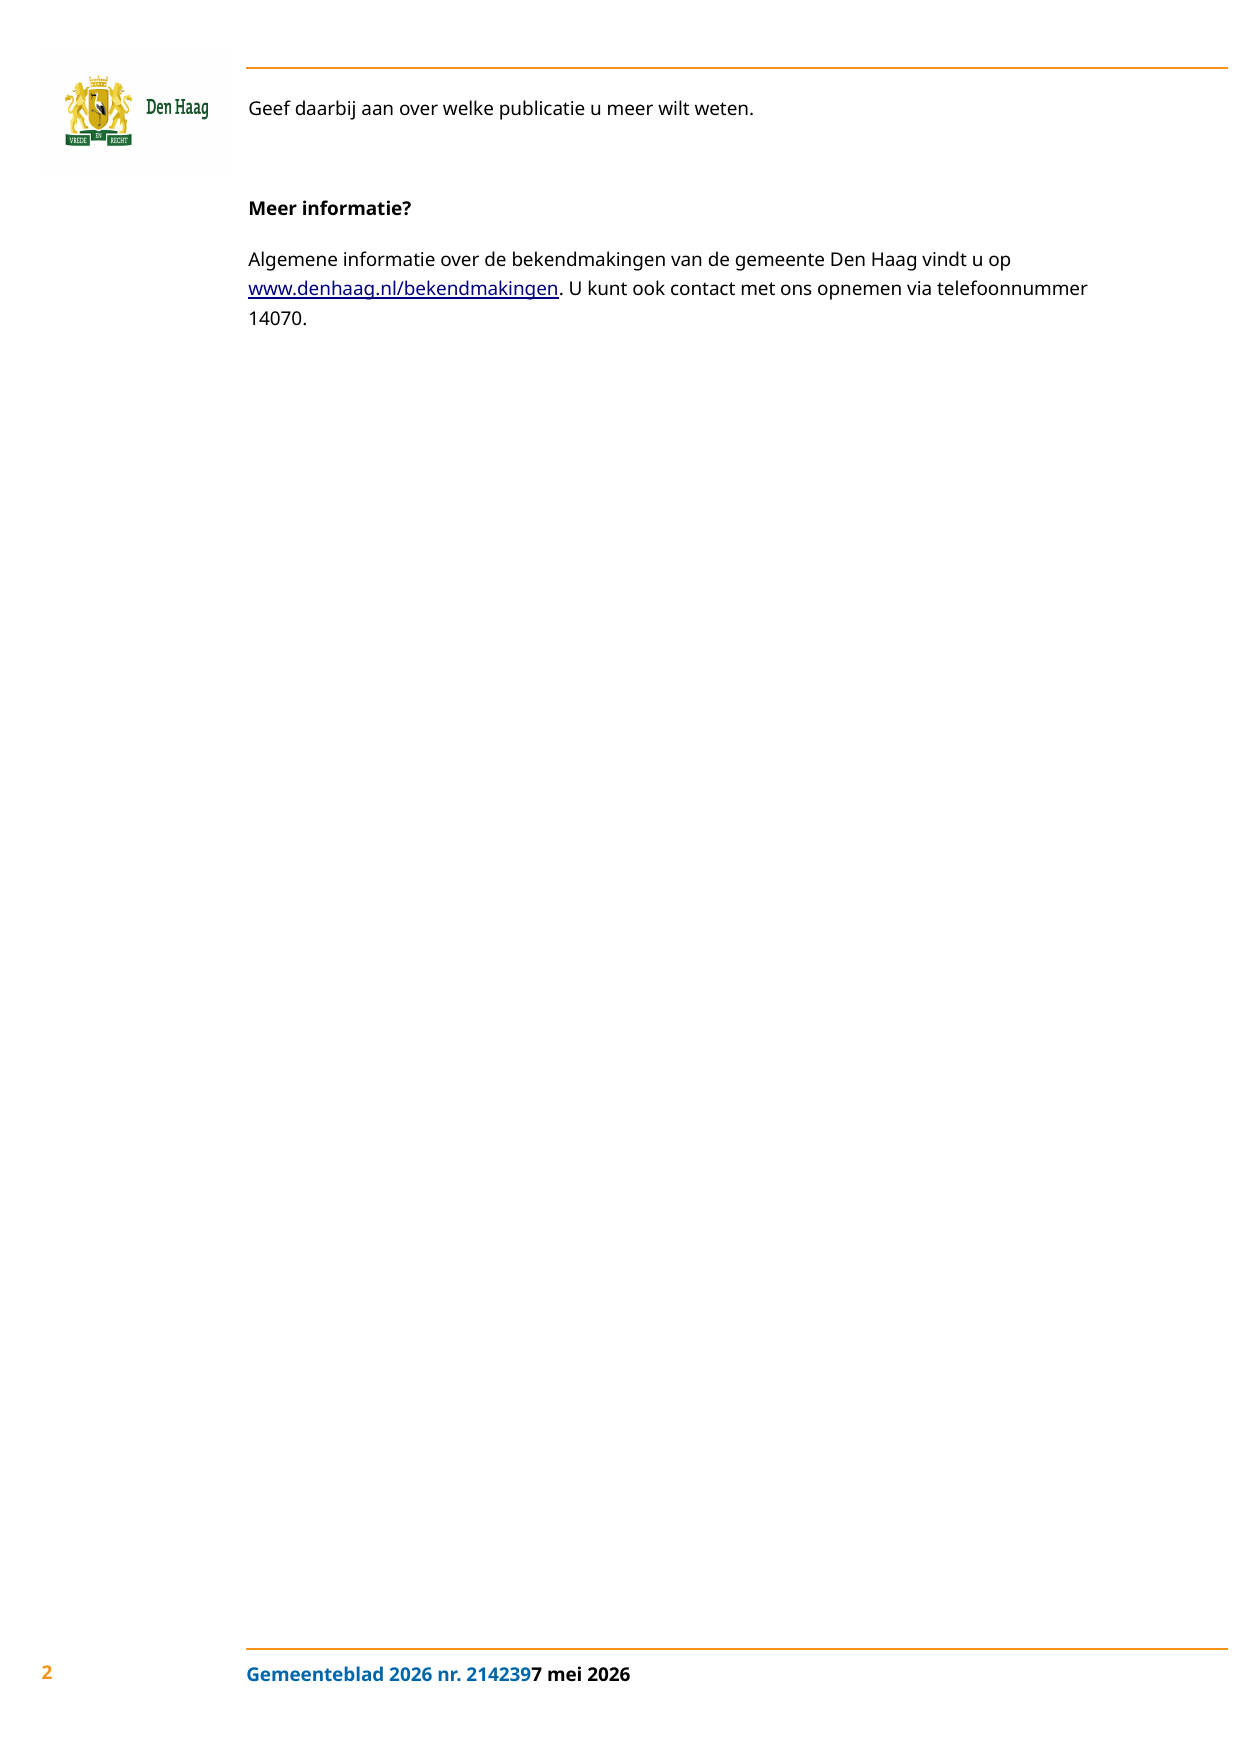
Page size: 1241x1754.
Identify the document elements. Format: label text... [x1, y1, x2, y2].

text Algemene informatie over de bekendmakingen van de gemeente Den Haag vindt u op www.denhaag.nl/bekendmakingen. U kunt ook contact met ons opnemen via telefoonnummer 14070. [248, 246, 1152, 331]
text Meer informatie? [248, 196, 1152, 221]
text Geef daarbij aan over welke publicatie u meer wilt weten. [248, 95, 1152, 121]
picture [41, 47, 231, 172]
